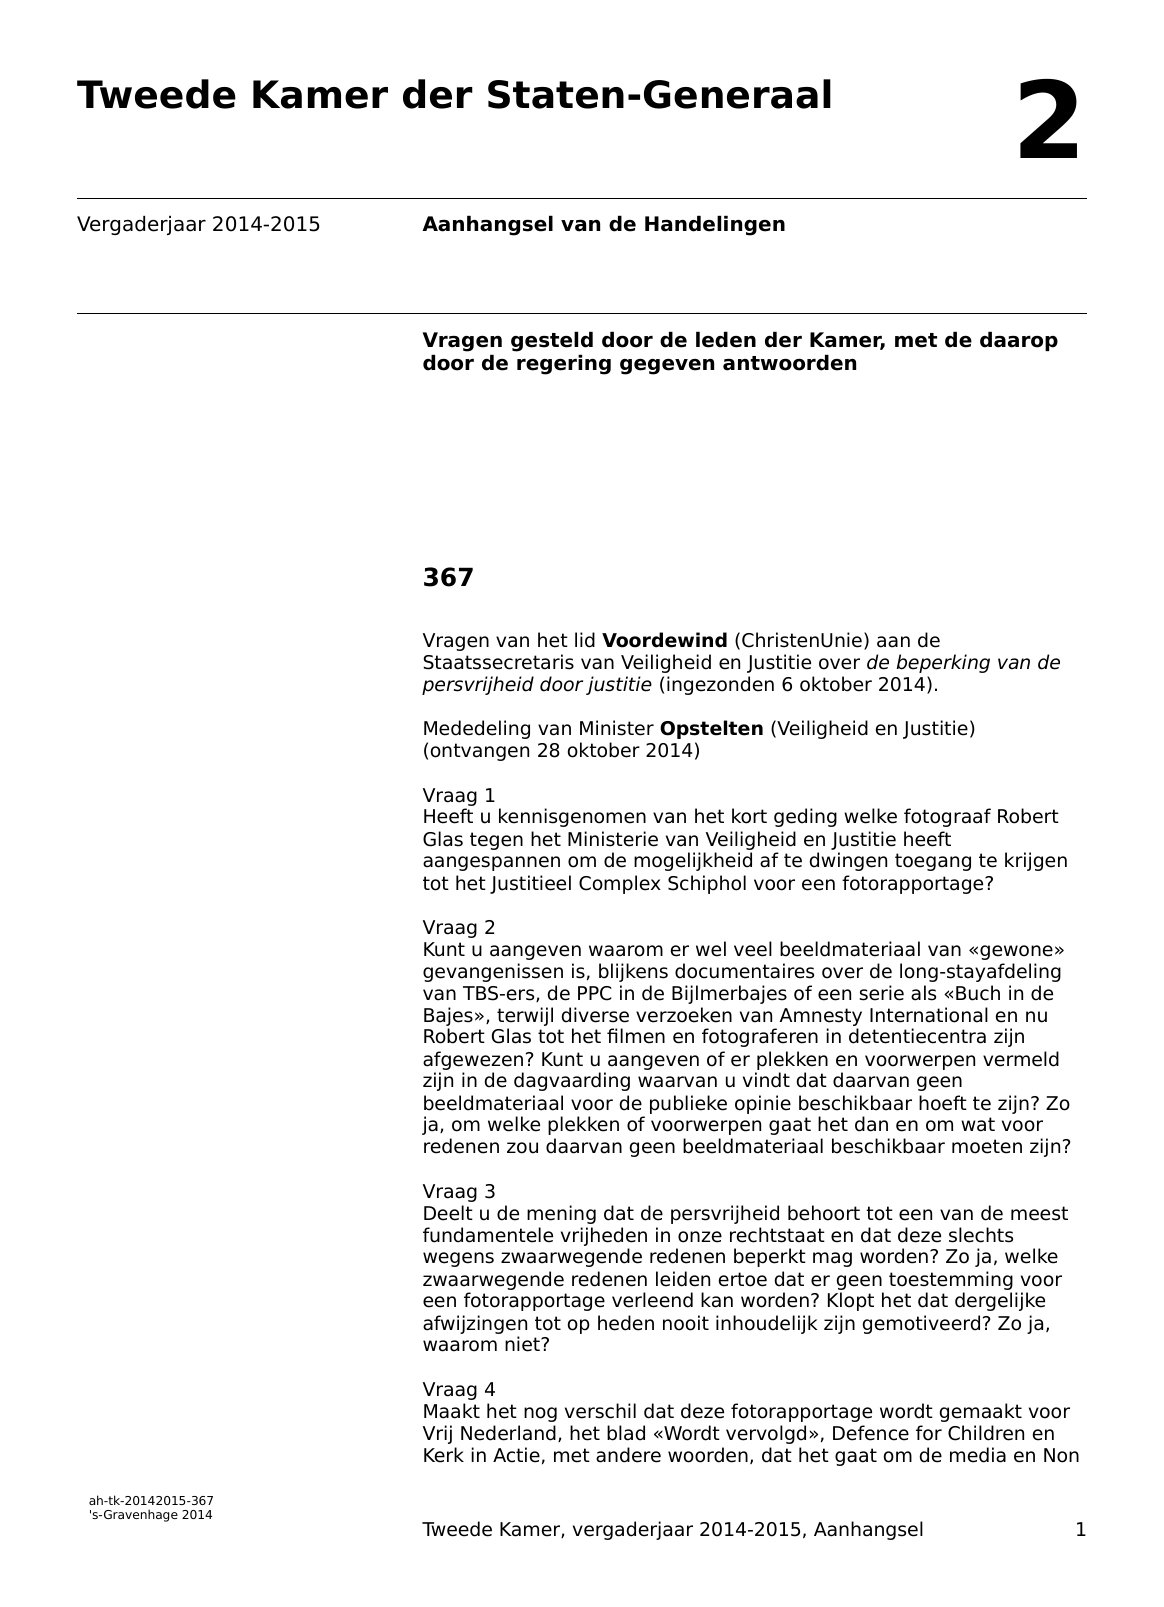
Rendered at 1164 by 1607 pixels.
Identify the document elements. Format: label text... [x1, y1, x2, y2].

table_cell Vragen gesteld door de leden der Kamer, met de daarop door de regering gegeven antwoorden [422, 314, 1087, 375]
text Heeft u kennisgenomen van het kort geding welke fotograaf Robert Glas tegen het Ministerie van Veiligheid en Justitie heeft aangespannen om de mogelijkheid af te dwingen toegang te krijgen tot het Justitieel Complex Schiphol voor een fotorapportage? [422, 806, 1087, 894]
text 367 [422, 563, 1087, 592]
text Vraag 4 [422, 1378, 1087, 1401]
text Vragen van het lid Voordewind (ChristenUnie) aan de Staatssecretaris van Veiligheid en Justitie over de beperking van de persvrijheid door justitie (ingezonden 6 oktober 2014). [422, 630, 1087, 696]
table_cell [77, 314, 422, 375]
text Vraag 3 [422, 1181, 1087, 1202]
table_header Tweede Kamer der Staten-Generaal [77, 59, 886, 198]
text Deelt u de mening dat de persvrijheid behoort tot een van de meest fundamentele vrijheden in onze rechtstaat en dat deze slechts wegens zwaarwegende redenen beperkt mag worden? Zo ja, welke zwaarwegende redenen leiden ertoe dat er geen toestemming voor een fotorapportage verleend kan worden? Klopt het dat dergelijke afwijzingen tot op heden nooit inhoudelijk zijn gemotiveerd? Zo ja, waarom niet? [422, 1202, 1087, 1356]
table_cell Aanhangsel van de Handelingen [422, 199, 1087, 313]
text Vraag 1 [422, 784, 1087, 806]
text Vraag 2 [422, 917, 1087, 938]
text 's-Gravenhage 2014 [88, 1508, 323, 1522]
table_header 2 [886, 59, 1087, 198]
table_cell Vergaderjaar 2014-2015 [77, 199, 422, 313]
text ah-tk-20142015-367 [88, 1494, 323, 1508]
text Kunt u aangeven waarom er wel veel beeldmateriaal van «gewone» gevangenissen is, blijkens documentaires over de long-stayafdeling van TBS-ers, de PPC in de Bijlmerbajes of een serie als «Buch in de Bajes», terwijl diverse verzoeken van Amnesty International en nu Robert Glas tot het filmen en fotograferen in detentiecentra zijn afgewezen? Kunt u aangeven of er plekken en voorwerpen vermeld zijn in de dagvaarding waarvan u vindt dat daarvan geen beeldmateriaal voor de publieke opinie beschikbaar hoeft te zijn? Zo ja, om welke plekken of voorwerpen gaat het dan en om wat voor redenen zou daarvan geen beeldmateriaal beschikbaar moeten zijn? [422, 938, 1087, 1158]
text Mededeling van Minister Opstelten (Veiligheid en Justitie) (ontvangen 28 oktober 2014) [422, 718, 1087, 762]
text Maakt het nog verschil dat deze fotorapportage wordt gemaakt voor Vrij Nederland, het blad «Wordt vervolgd», Defence for Children en Kerk in Actie, met andere woorden, dat het gaat om de media en Non [422, 1401, 1087, 1466]
